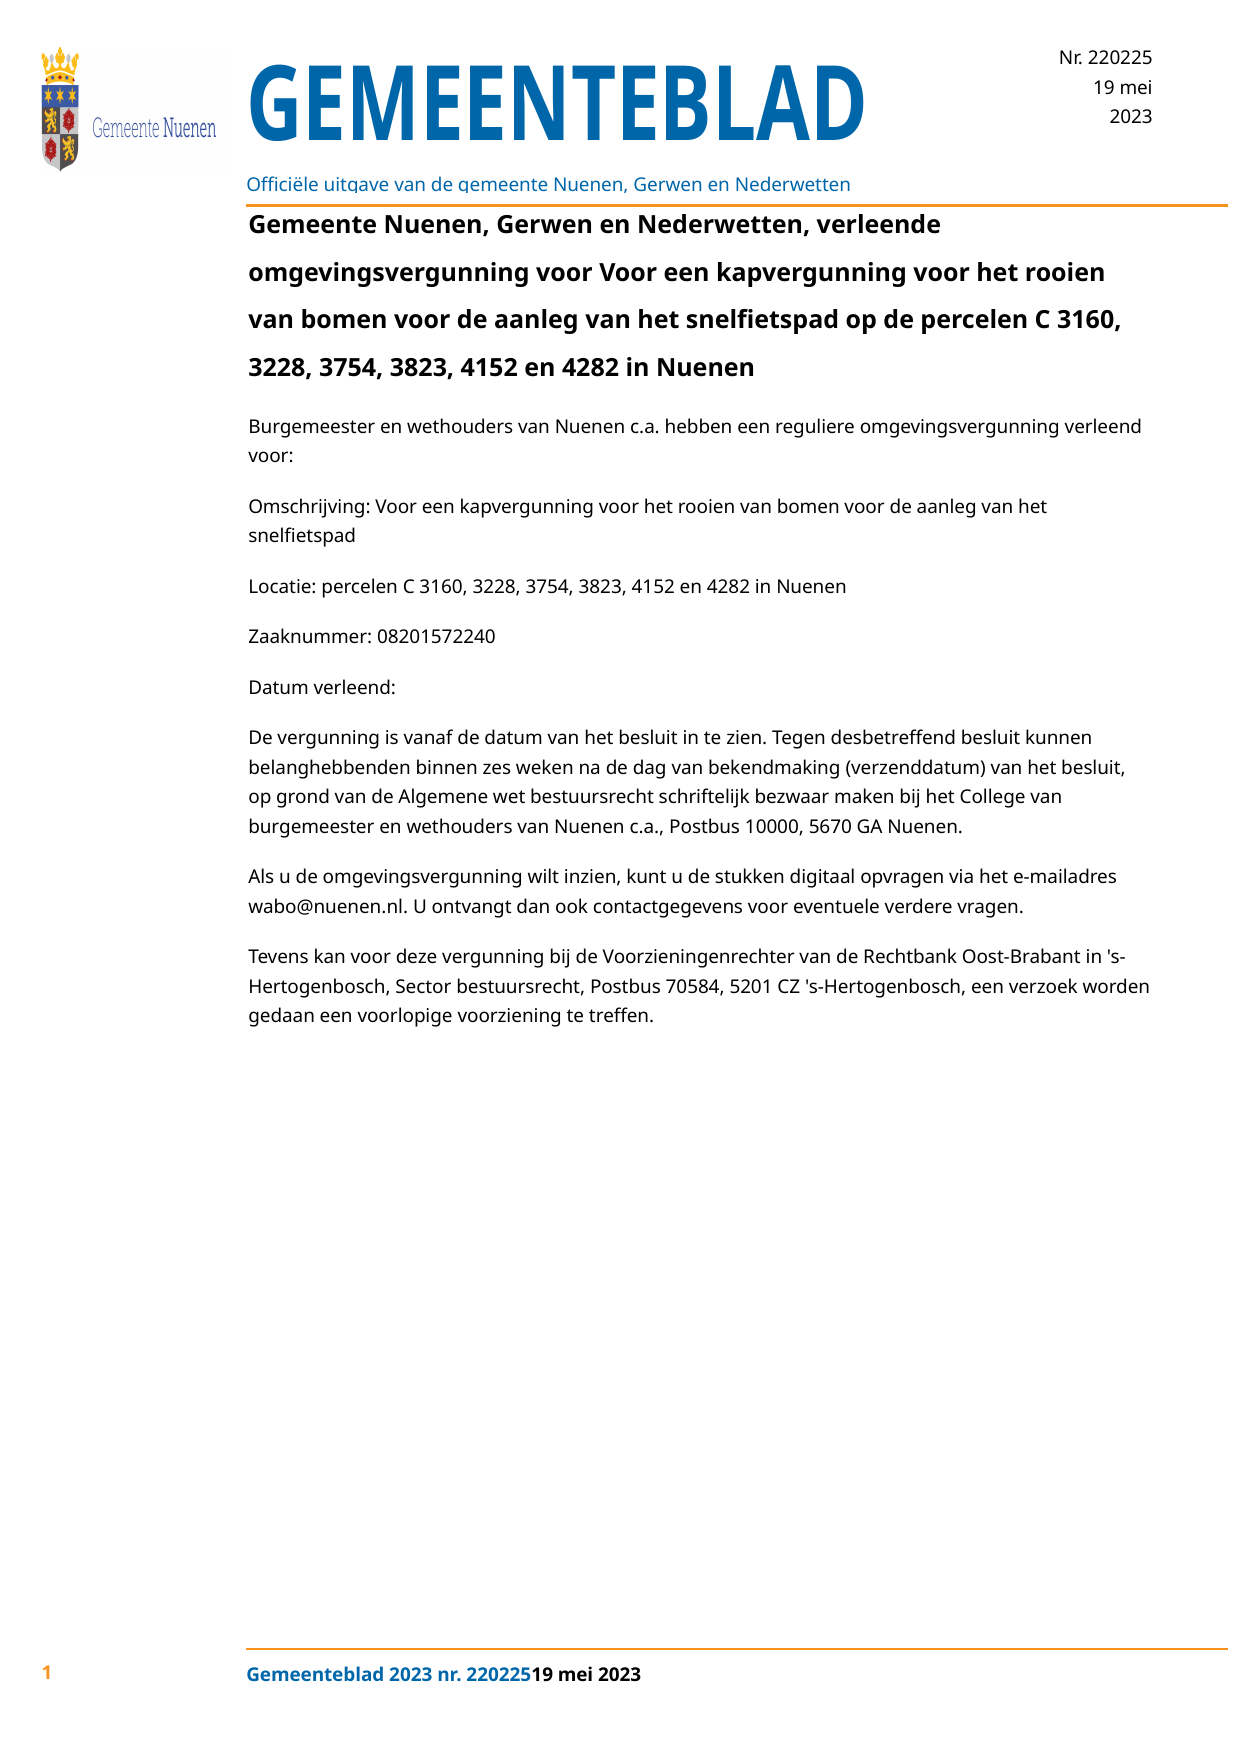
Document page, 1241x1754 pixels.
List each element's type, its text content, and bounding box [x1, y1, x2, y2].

text Zaaknummer: 08201572240 [248, 623, 1152, 649]
text Omschrijving: Voor een kapvergunning voor het rooien van bomen voor de aanleg van het snelfietspad [248, 493, 1152, 548]
text De vergunning is vanaf de datum van het besluit in te zien. Tegen desbetreffend besluit kunnen belanghebbenden binnen zes weken na de dag van bekendmaking (verzenddatum) van het besluit, op grond van de Algemene wet bestuursrecht schriftelijk bezwaar maken bij het College van burgemeester en wethouders van Nuenen c.a., Postbus 10000, 5670 GA Nuenen. [248, 724, 1152, 839]
text Burgemeester en wethouders van Nuenen c.a. hebben een reguliere omgevingsvergunning verleend voor: [248, 413, 1152, 468]
text Datum verleend: [248, 674, 1152, 700]
picture [41, 47, 231, 172]
text Locatie: percelen C 3160, 3228, 3754, 3823, 4152 en 4282 in Nuenen [248, 573, 1152, 599]
text Als u de omgevingsvergunning wilt inzien, kunt u de stukken digitaal opvragen via het e-mailadres wabo@nuenen.nl. U ontvangt dan ook contactgegevens voor eventuele verdere vragen. [248, 863, 1152, 919]
text Tevens kan voor deze vergunning bij de Voorzieningenrechter van de Rechtbank Oost-Brabant in 's-Hertogenbosch, Sector bestuursrecht, Postbus 70584, 5201 CZ 's-Hertogenbosch, een verzoek worden gedaan een voorlopige voorziening te treffen. [248, 943, 1152, 1028]
text Gemeente Nuenen, Gerwen en Nederwetten, verleende omgevingsvergunning voor Voor een kapvergunning voor het rooien van bomen voor de aanleg van het snelfietspad op de percelen C 3160, 3228, 3754, 3823, 4152 en 4282 in Nuenen [248, 207, 1152, 384]
